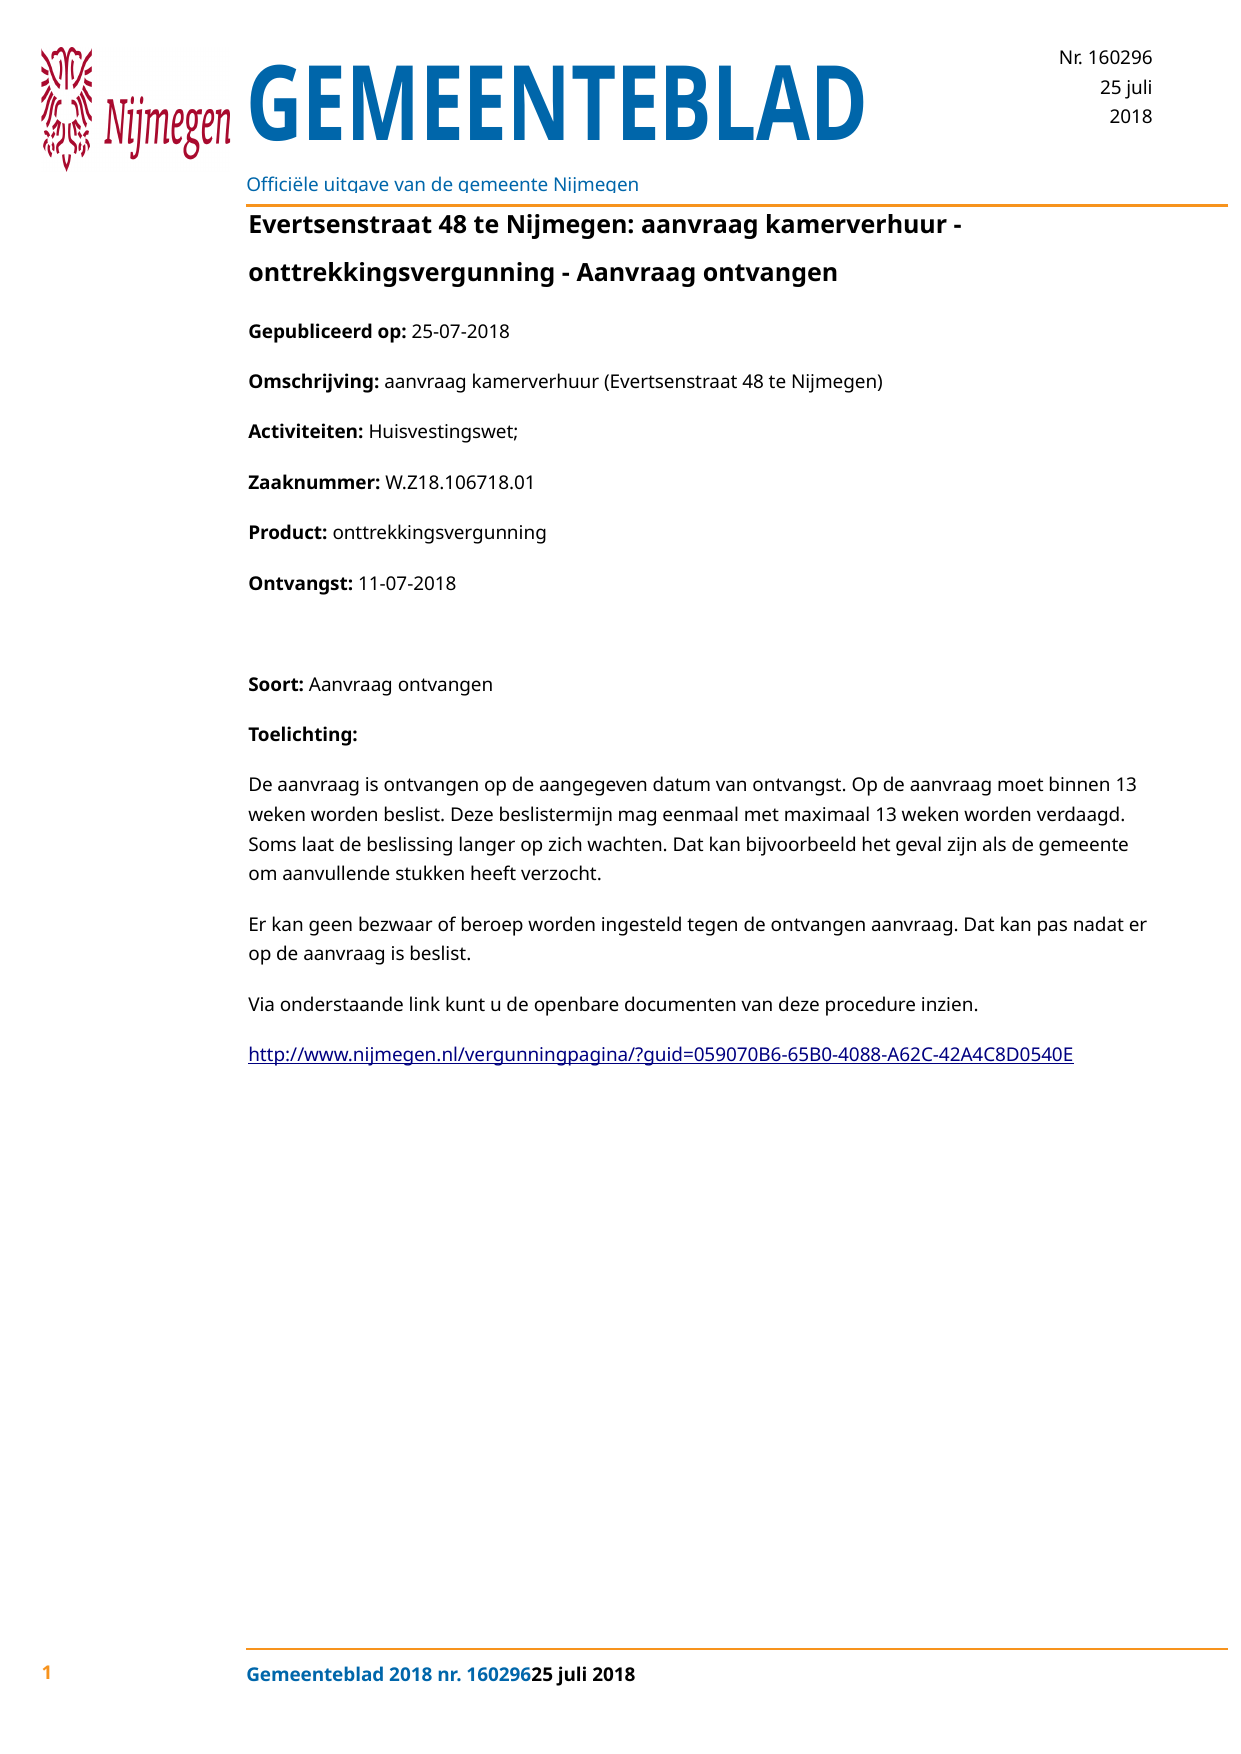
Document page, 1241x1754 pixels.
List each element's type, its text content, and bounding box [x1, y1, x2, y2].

text http://www.nijmegen.nl/vergunningpagina/?guid=059070B6-65B0-4088-A62C-42A4C8D0540E [248, 1041, 1152, 1067]
text De aanvraag is ontvangen op de aangegeven datum van ontvangst. Op de aanvraag moet binnen 13 weken worden beslist. Deze beslistermijn mag eenmaal met maximaal 13 weken worden verdaagd. Soms laat de beslissing langer op zich wachten. Dat kan bijvoorbeeld het geval zijn als de gemeente om aanvullende stukken heeft verzocht. [248, 772, 1152, 886]
text Zaaknummer: W.Z18.106718.01 [248, 469, 1152, 495]
text Activiteiten: Huisvestingswet; [248, 419, 1152, 444]
text Evertsenstraat 48 te Nijmegen: aanvraag kamerverhuur - onttrekkingsvergunning - Aanvraag ontvangen [248, 207, 1152, 288]
text Toelichting: [248, 721, 1152, 747]
text Ontvangst: 11-07-2018 [248, 570, 1152, 596]
text Product: onttrekkingsvergunning [248, 519, 1152, 545]
text Gepubliceerd op: 25-07-2018 [248, 318, 1152, 344]
text Er kan geen bezwaar of beroep worden ingesteld tegen de ontvangen aanvraag. Dat kan pas nadat er op de aanvraag is beslist. [248, 911, 1152, 966]
picture [41, 47, 231, 172]
text Via onderstaande link kunt u de openbare documenten van deze procedure inzien. [248, 991, 1152, 1017]
text Soort: Aanvraag ontvangen [248, 671, 1152, 697]
text Omschrijving: aanvraag kamerverhuur (Evertsenstraat 48 te Nijmegen) [248, 368, 1152, 394]
